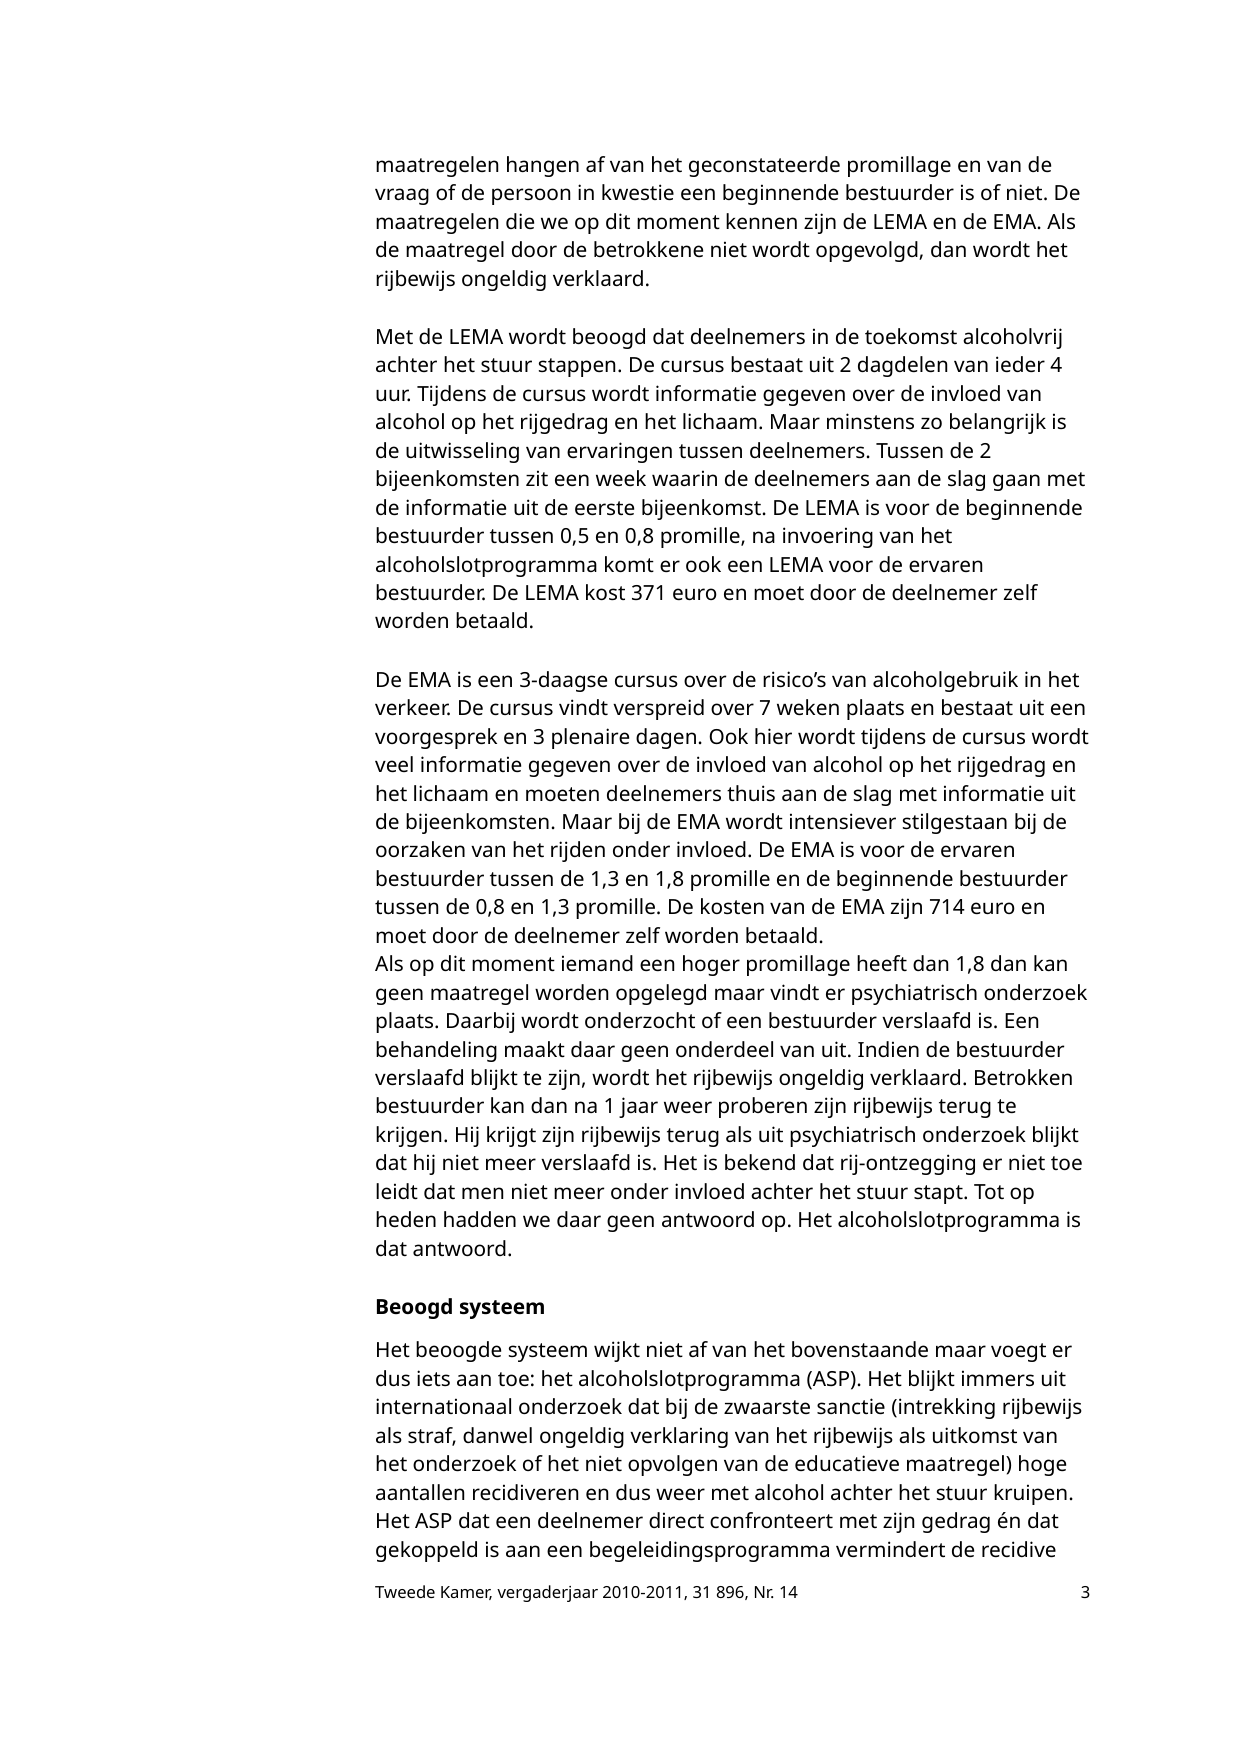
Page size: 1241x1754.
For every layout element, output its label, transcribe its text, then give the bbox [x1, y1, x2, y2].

text Met de LEMA wordt beoogd dat deelnemers in de toekomst alcoholvrij achter het stuur stappen. De cursus bestaat uit 2 dagdelen van ieder 4 uur. Tijdens de cursus wordt informatie gegeven over de invloed van alcohol op het rijgedrag en het lichaam. Maar minstens zo belangrijk is de uitwisseling van ervaringen tussen deelnemers. Tussen de 2 bijeenkomsten zit een week waarin de deelnemers aan de slag gaan met de informatie uit de eerste bijeenkomst. De LEMA is voor de beginnende bestuurder tussen 0,5 en 0,8 promille, na invoering van het alcoholslotprogramma komt er ook een LEMA voor de ervaren bestuurder. De LEMA kost 371 euro en moet door de deelnemer zelf worden betaald. [375, 322, 1090, 635]
text Het beoogde systeem wijkt niet af van het bovenstaande maar voegt er dus iets aan toe: het alcoholslotprogramma (ASP). Het blijkt immers uit internationaal onderzoek dat bij de zwaarste sanctie (intrekking rijbewijs als straf, danwel ongeldig verklaring van het rijbewijs als uitkomst van het onderzoek of het niet opvolgen van de educatieve maatregel) hoge aantallen recidiveren en dus weer met alcohol achter het stuur kruipen. Het ASP dat een deelnemer direct confronteert met zijn gedrag én dat gekoppeld is aan een begeleidingsprogramma vermindert de recidive [375, 1336, 1090, 1563]
text maatregelen hangen af van het geconstateerde promillage en van de vraag of de persoon in kwestie een beginnende bestuurder is of niet. De maatregelen die we op dit moment kennen zijn de LEMA en de EMA. Als de maatregel door de betrokkene niet wordt opgevolgd, dan wordt het rijbewijs ongeldig verklaard. [375, 150, 1090, 292]
text Als op dit moment iemand een hoger promillage heeft dan 1,8 dan kan geen maatregel worden opgelegd maar vindt er psychiatrisch onderzoek plaats. Daarbij wordt onderzocht of een bestuurder verslaafd is. Een behandeling maakt daar geen onderdeel van uit. Indien de bestuurder verslaafd blijkt te zijn, wordt het rijbewijs ongeldig verklaard. Betrokken bestuurder kan dan na 1 jaar weer proberen zijn rijbewijs terug te krijgen. Hij krijgt zijn rijbewijs terug als uit psychiatrisch onderzoek blijkt dat hij niet meer verslaafd is. Het is bekend dat rij-ontzegging er niet toe leidt dat men niet meer onder invloed achter het stuur stapt. Tot op heden hadden we daar geen antwoord op. Het alcoholslotprogramma is dat antwoord. [375, 949, 1090, 1262]
text De EMA is een 3-daagse cursus over de risico’s van alcoholgebruik in het verkeer. De cursus vindt verspreid over 7 weken plaats en bestaat uit een voorgesprek en 3 plenaire dagen. Ook hier wordt tijdens de cursus wordt veel informatie gegeven over de invloed van alcohol op het rijgedrag en het lichaam en moeten deelnemers thuis aan de slag met informatie uit de bijeenkomsten. Maar bij de EMA wordt intensiever stilgestaan bij de oorzaken van het rijden onder invloed. De EMA is voor de ervaren bestuurder tussen de 1,3 en 1,8 promille en de beginnende bestuurder tussen de 0,8 en 1,3 promille. De kosten van de EMA zijn 714 euro en moet door de deelnemer zelf worden betaald. [375, 665, 1090, 949]
text Beoogd systeem [375, 1292, 1090, 1321]
